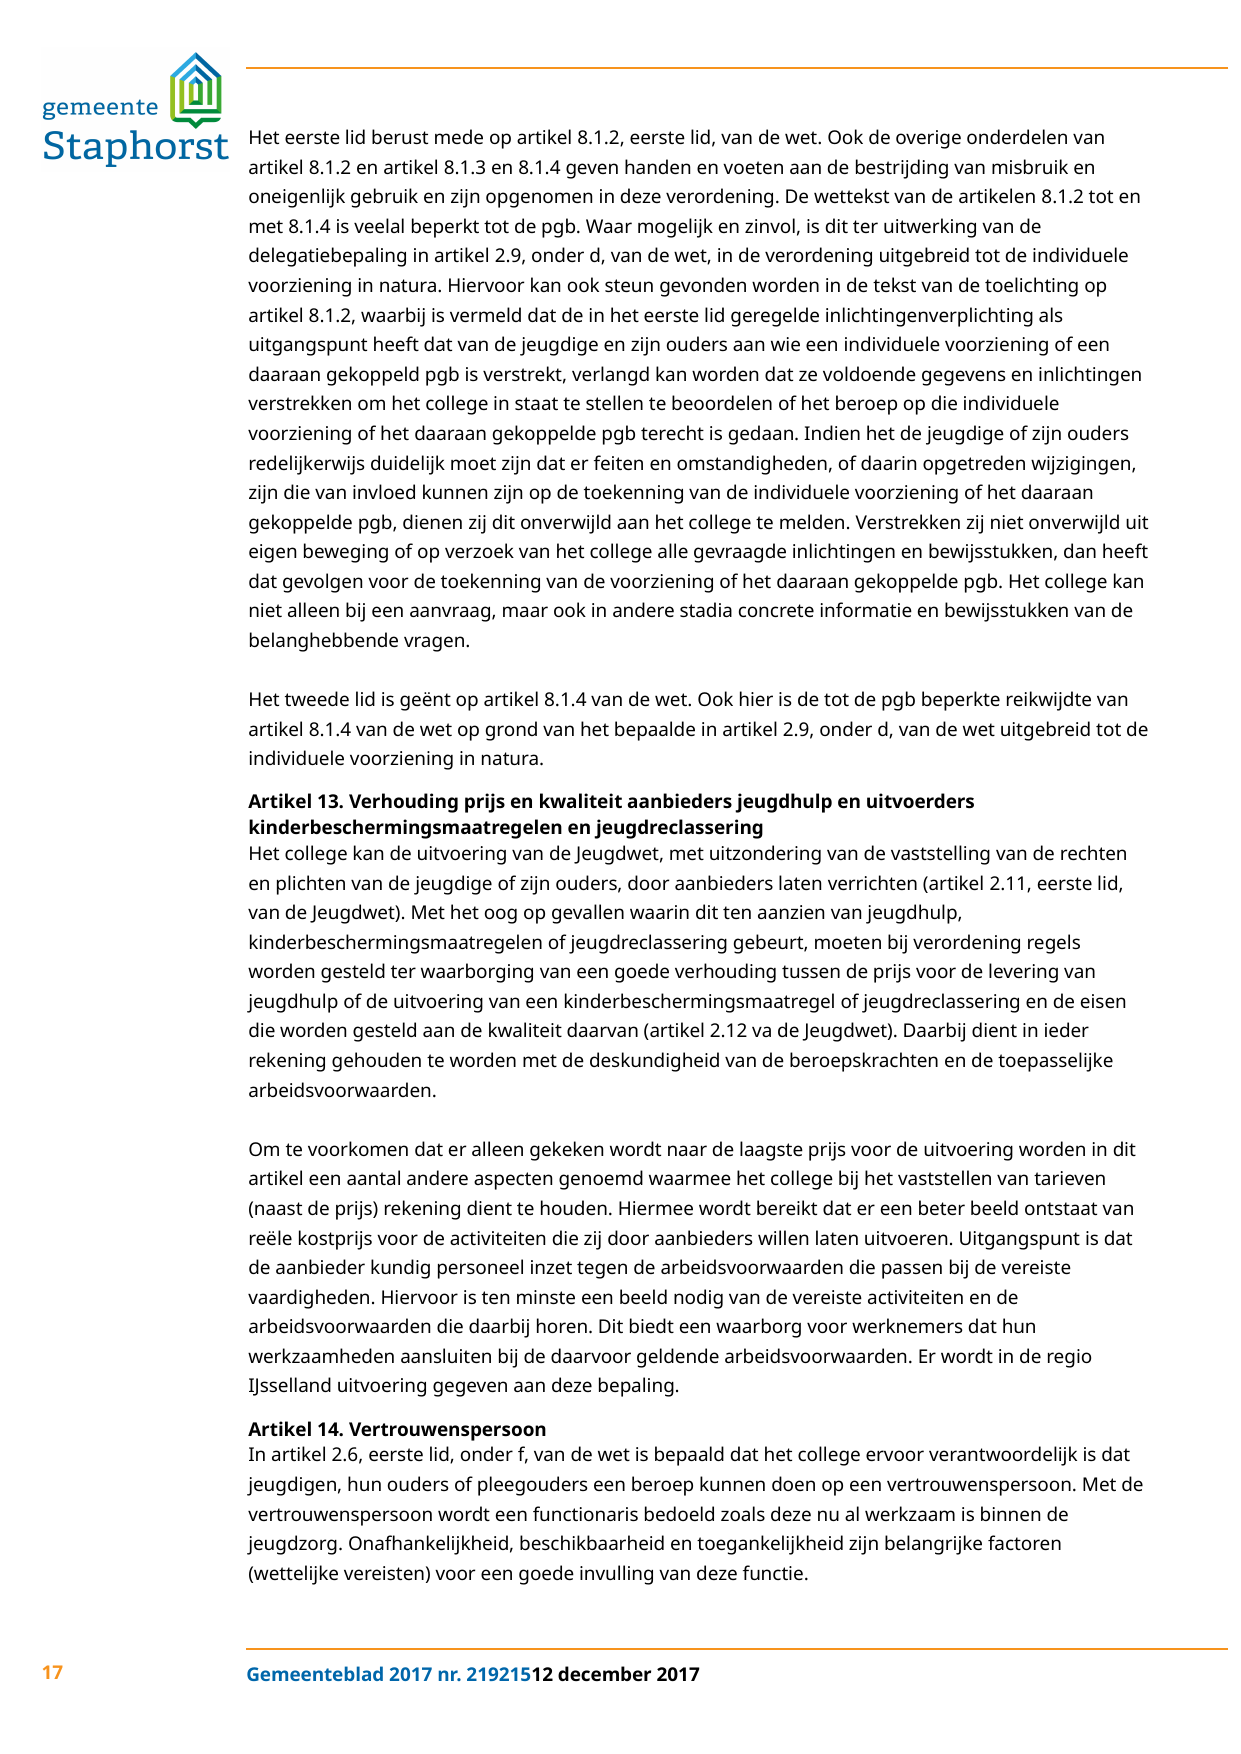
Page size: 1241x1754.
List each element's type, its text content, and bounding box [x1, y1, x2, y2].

text Artikel 13. Verhouding prijs en kwaliteit aanbieders jeugdhulp en uitvoerders kinderbeschermingsmaatregelen en jeugdreclassering [248, 789, 1152, 840]
text Artikel 14. Vertrouwenspersoon [248, 1416, 1152, 1442]
text Het tweede lid is geënt op artikel 8.1.4 van de wet. Ook hier is de tot de pgb beperkte reikwijdte van artikel 8.1.4 van de wet op grond van het bepaalde in artikel 2.9, onder d, van de wet uitgebreid tot de individuele voorziening in natura. [248, 686, 1152, 771]
picture [41, 47, 231, 172]
text Het college kan de uitvoering van de Jeugdwet, met uitzondering van de vaststelling van de rechten en plichten van de jeugdige of zijn ouders, door aanbieders laten verrichten (artikel 2.11, eerste lid, van de Jeugdwet). Met het oog op gevallen waarin dit ten aanzien van jeugdhulp, kinderbeschermingsmaatregelen of jeugdreclassering gebeurt, moeten bij verordening regels worden gesteld ter waarborging van een goede verhouding tussen de prijs voor de levering van jeugdhulp of de uitvoering van een kinderbeschermingsmaatregel of jeugdreclassering en de eisen die worden gesteld aan de kwaliteit daarvan (artikel 2.12 va de Jeugdwet). Daarbij dient in ieder rekening gehouden te worden met de deskundigheid van de beroepskrachten en de toepasselijke arbeidsvoorwaarden. [248, 840, 1152, 1103]
text Het eerste lid berust mede op artikel 8.1.2, eerste lid, van de wet. Ook de overige onderdelen van artikel 8.1.2 en artikel 8.1.3 en 8.1.4 geven handen en voeten aan de bestrijding van misbruik en oneigenlijk gebruik en zijn opgenomen in deze verordening. De wettekst van de artikelen 8.1.2 tot en met 8.1.4 is veelal beperkt tot de pgb. Waar mogelijk en zinvol, is dit ter uitwerking van de delegatiebepaling in artikel 2.9, onder d, van de wet, in de verordening uitgebreid tot de individuele voorziening in natura. Hiervoor kan ook steun gevonden worden in de tekst van de toelichting op artikel 8.1.2, waarbij is vermeld dat de in het eerste lid geregelde inlichtingenverplichting als uitgangspunt heeft dat van de jeugdige en zijn ouders aan wie een individuele voorziening of een daaraan gekoppeld pgb is verstrekt, verlangd kan worden dat ze voldoende gegevens en inlichtingen verstrekken om het college in staat te stellen te beoordelen of het beroep op die individuele voorziening of het daaraan gekoppelde pgb terecht is gedaan. Indien het de jeugdige of zijn ouders redelijkerwijs duidelijk moet zijn dat er feiten en omstandigheden, of daarin opgetreden wijzigingen, zijn die van invloed kunnen zijn op de toekenning van de individuele voorziening of het daaraan gekoppelde pgb, dienen zij dit onverwijld aan het college te melden. Verstrekken zij niet onverwijld uit eigen beweging of op verzoek van het college alle gevraagde inlichtingen en bewijsstukken, dan heeft dat gevolgen voor de toekenning van de voorziening of het daaraan gekoppelde pgb. Het college kan niet alleen bij een aanvraag, maar ook in andere stadia concrete informatie en bewijsstukken van de belanghebbende vragen. [248, 124, 1152, 653]
text In artikel 2.6, eerste lid, onder f, van de wet is bepaald dat het college ervoor verantwoordelijk is dat jeugdigen, hun ouders of pleegouders een beroep kunnen doen op een vertrouwenspersoon. Met de vertrouwenspersoon wordt een functionaris bedoeld zoals deze nu al werkzaam is binnen de jeugdzorg. Onafhankelijkheid, beschikbaarheid en toegankelijkheid zijn belangrijke factoren (wettelijke vereisten) voor een goede invulling van deze functie. [248, 1442, 1152, 1586]
text Om te voorkomen dat er alleen gekeken wordt naar de laagste prijs voor de uitvoering worden in dit artikel een aantal andere aspecten genoemd waarmee het college bij het vaststellen van tarieven (naast de prijs) rekening dient te houden. Hiermee wordt bereikt dat er een beter beeld ontstaat van reële kostprijs voor de activiteiten die zij door aanbieders willen laten uitvoeren. Uitgangspunt is dat de aanbieder kundig personeel inzet tegen de arbeidsvoorwaarden die passen bij de vereiste vaardigheden. Hiervoor is ten minste een beeld nodig van de vereiste activiteiten en de arbeidsvoorwaarden die daarbij horen. Dit biedt een waarborg voor werknemers dat hun werkzaamheden aansluiten bij de daarvoor geldende arbeidsvoorwaarden. Er wordt in de regio IJsselland uitvoering gegeven aan deze bepaling. [248, 1136, 1152, 1398]
